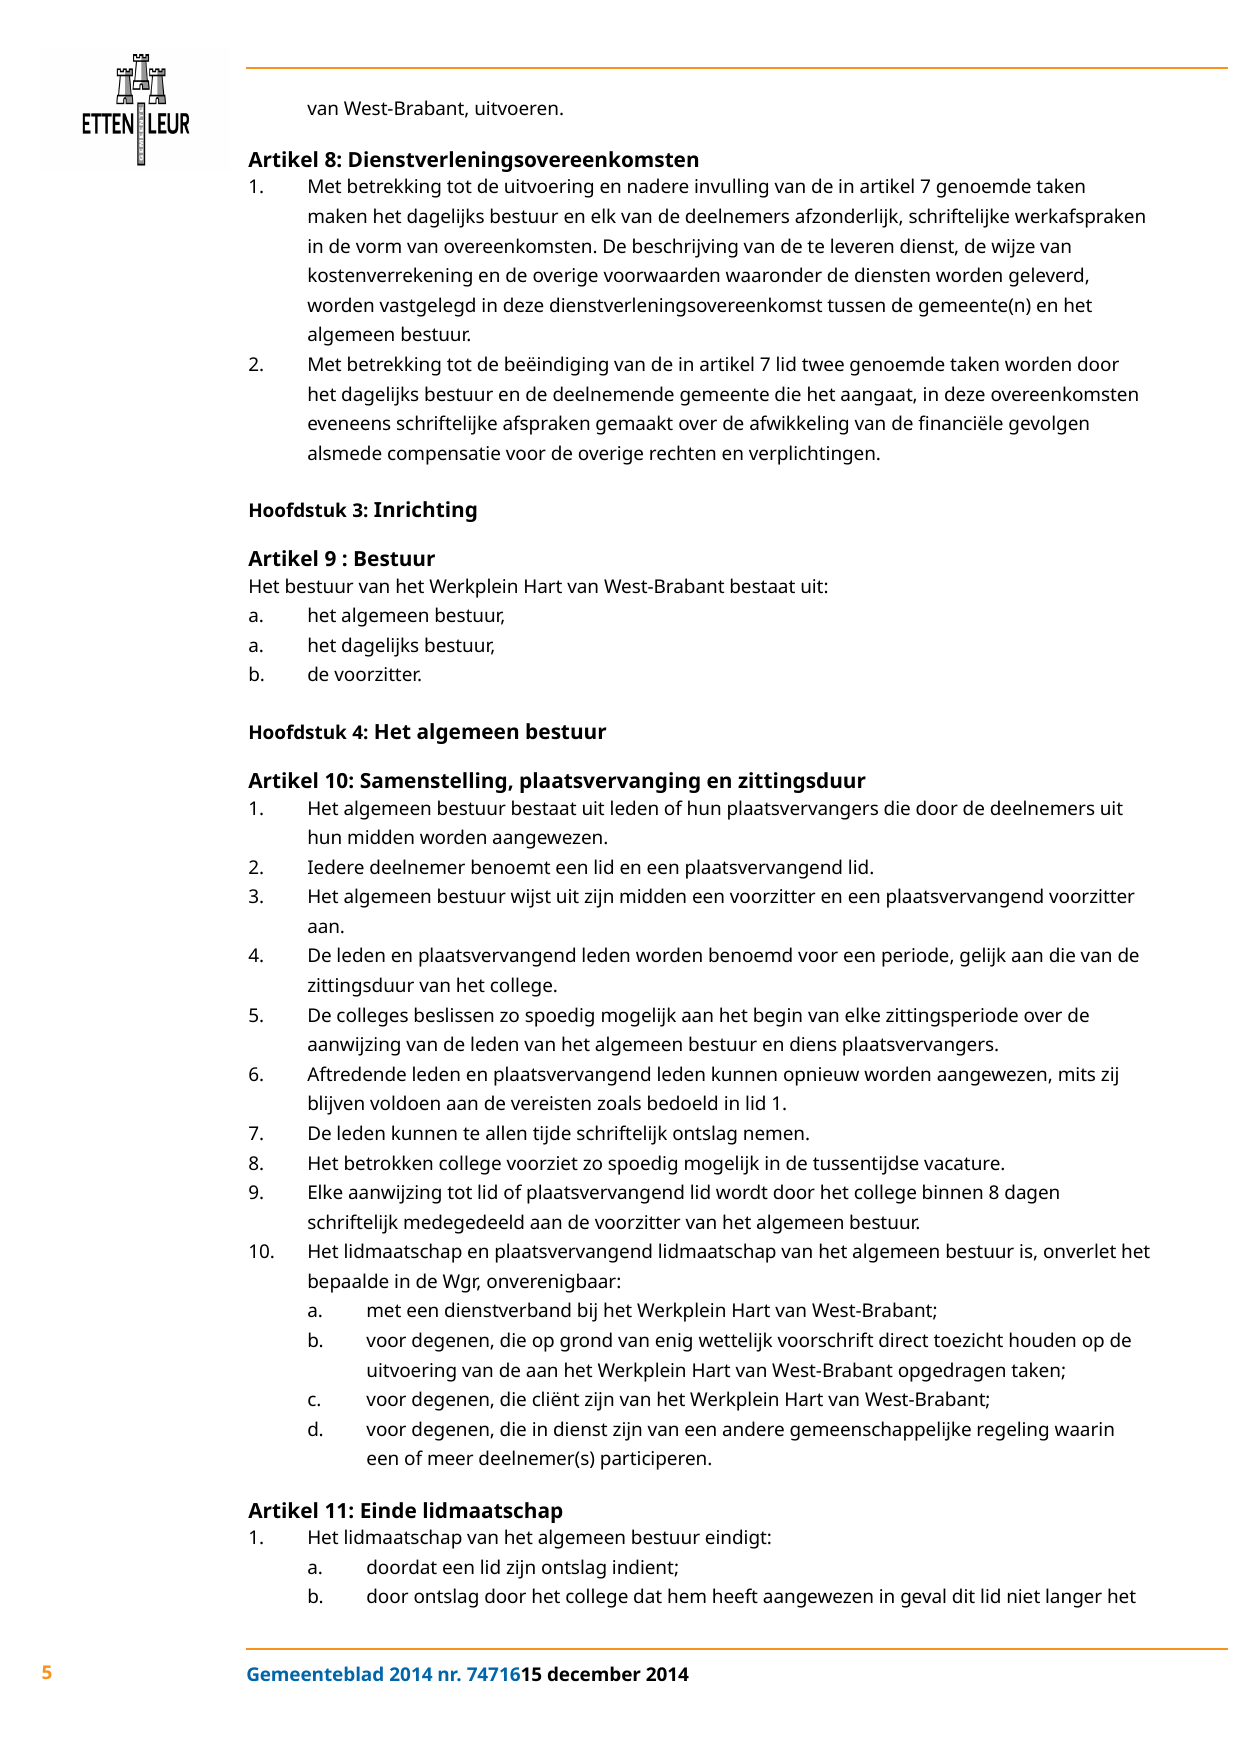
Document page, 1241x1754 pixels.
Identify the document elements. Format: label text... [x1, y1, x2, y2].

text Hoofdstuk 3: Inrichting [248, 495, 1152, 524]
text Hoofdstuk 4: Het algemeen bestuur [248, 717, 1152, 745]
list De leden en plaatsvervangend leden worden benoemd voor een periode, gelijk aan die van de zittingsduur van het college. [248, 943, 1152, 998]
list doordat een lid zijn ontslag indient; [307, 1554, 1152, 1580]
list voor degenen, die cliënt zijn van het Werkplein Hart van West-Brabant; [307, 1386, 1152, 1412]
list het dagelijks bestuur, [248, 632, 1152, 658]
list Het algemeen bestuur wijst uit zijn midden een voorzitter en een plaatsvervangend voorzitter aan. [248, 883, 1152, 939]
text Artikel 8: Dienstverleningsovereenkomsten [248, 145, 1152, 174]
list het algemeen bestuur, [248, 602, 1152, 628]
list de voorzitter. [248, 662, 1152, 687]
list van West-Brabant, uitvoeren. [248, 95, 1152, 121]
text Het bestuur van het Werkplein Hart van West-Brabant bestaat uit: [248, 573, 1152, 599]
list Het lidmaatschap en plaatsvervangend lidmaatschap van het algemeen bestuur is, onverlet het bepaalde in de Wgr, onverenigbaar: [248, 1238, 1152, 1294]
text Artikel 9 : Bestuur [248, 544, 1152, 573]
list door ontslag door het college dat hem heeft aangewezen in geval dit lid niet langer het [307, 1583, 1152, 1609]
list Het betrokken college voorziet zo spoedig mogelijk in de tussentijdse vacature. [248, 1150, 1152, 1175]
list Elke aanwijzing tot lid of plaatsvervangend lid wordt door het college binnen 8 dagen schriftelijk medegedeeld aan de voorzitter van het algemeen bestuur. [248, 1179, 1152, 1234]
list met een dienstverband bij het Werkplein Hart van West-Brabant; [307, 1298, 1152, 1323]
list De leden kunnen te allen tijde schriftelijk ontslag nemen. [248, 1120, 1152, 1146]
list Iedere deelnemer benoemt een lid en een plaatsvervangend lid. [248, 854, 1152, 879]
list Het lidmaatschap van het algemeen bestuur eindigt: [248, 1524, 1152, 1550]
text Artikel 11: Einde lidmaatschap [248, 1496, 1152, 1524]
list Met betrekking tot de beëindiging van de in artikel 7 lid twee genoemde taken worden door het dagelijks bestuur en de deelnemende gemeente die het aangaat, in deze overeenkomsten eveneens schriftelijke afspraken gemaakt over de afwikkeling van de financiële gevolgen alsmede compensatie voor de overige rechten en verplichtingen. [248, 351, 1152, 466]
list Het algemeen bestuur bestaat uit leden of hun plaatsvervangers die door de deelnemers uit hun midden worden aangewezen. [248, 795, 1152, 850]
list De colleges beslissen zo spoedig mogelijk aan het begin van elke zittingsperiode over de aanwijzing van de leden van het algemeen bestuur en diens plaatsvervangers. [248, 1002, 1152, 1057]
list Aftredende leden en plaatsvervangend leden kunnen opnieuw worden aangewezen, mits zij blijven voldoen aan de vereisten zoals bedoeld in lid 1. [248, 1061, 1152, 1116]
picture [41, 47, 231, 172]
list voor degenen, die in dienst zijn van een andere gemeenschappelijke regeling waarin een of meer deelnemer(s) participeren. [307, 1416, 1152, 1471]
text Artikel 10: Samenstelling, plaatsvervanging en zittingsduur [248, 766, 1152, 795]
list voor degenen, die op grond van enig wettelijk voorschrift direct toezicht houden op de uitvoering van de aan het Werkplein Hart van West-Brabant opgedragen taken; [307, 1327, 1152, 1382]
list Met betrekking tot de uitvoering en nadere invulling van de in artikel 7 genoemde taken maken het dagelijks bestuur en elk van de deelnemers afzonderlijk, schriftelijke werkafspraken in de vorm van overeenkomsten. De beschrijving van de te leveren dienst, de wijze van kostenverrekening en de overige voorwaarden waaronder de diensten worden geleverd, worden vastgelegd in deze dienstverleningsovereenkomst tussen de gemeente(n) en het algemeen bestuur. [248, 174, 1152, 347]
